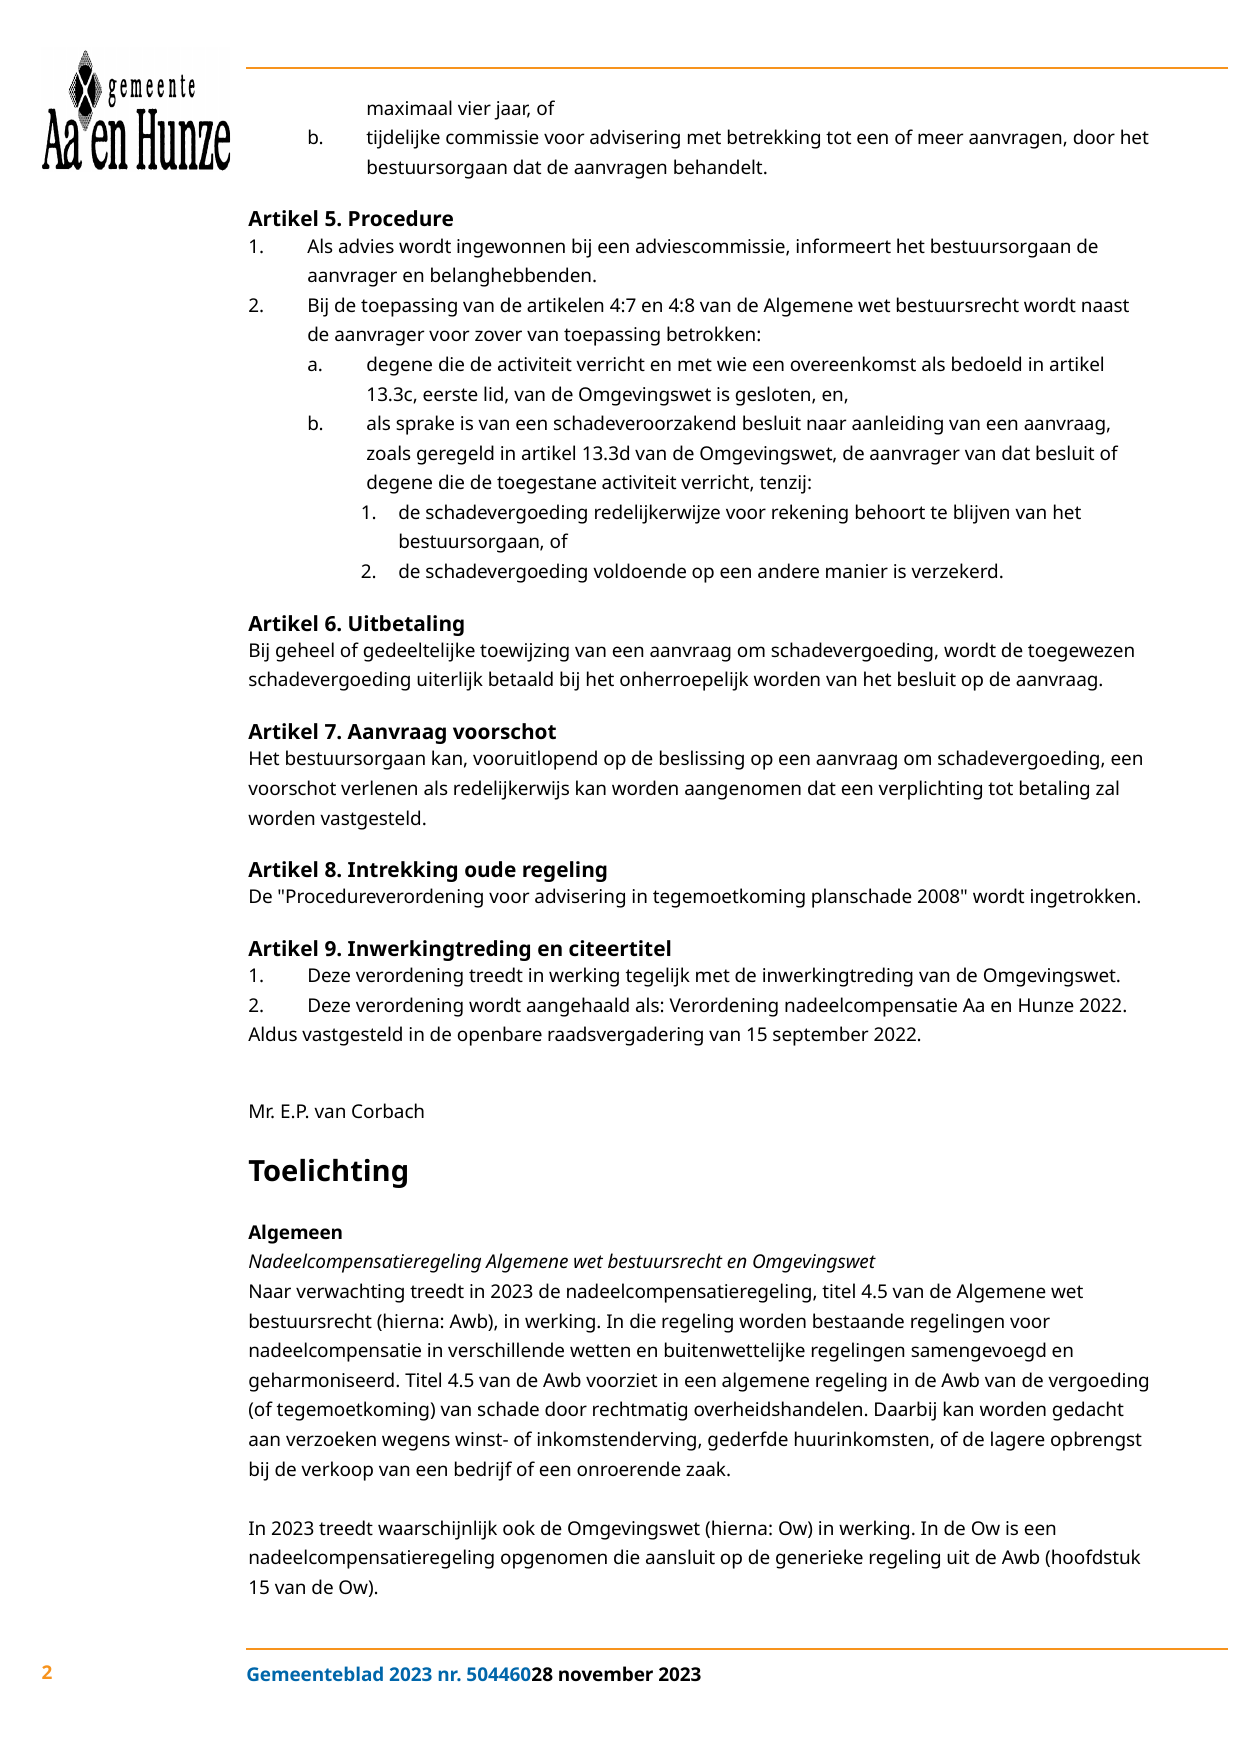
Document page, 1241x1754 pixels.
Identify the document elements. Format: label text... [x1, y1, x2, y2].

list als sprake is van een schadeveroorzakend besluit naar aanleiding van een aanvraag, zoals geregeld in artikel 13.3d van de Omgevingswet, de aanvrager van dat besluit of degene die de toegestane activiteit verricht, tenzij: [307, 410, 1152, 495]
list de schadevergoeding voldoende op een andere manier is verzekerd. [361, 558, 1152, 584]
text Artikel 5. Procedure [248, 204, 1152, 233]
text De "Procedureverordening voor advisering in tegemoetkoming planschade 2008" wordt ingetrokken. [248, 883, 1152, 909]
text Artikel 9. Inwerkingtreding en citeertitel [248, 934, 1152, 962]
list maximaal vier jaar, of [307, 95, 1152, 121]
list Deze verordening treedt in werking tegelijk met de inwerkingtreding van de Omgevingswet. [248, 962, 1152, 988]
list Bij de toepassing van de artikelen 4:7 en 4:8 van de Algemene wet bestuursrecht wordt naast de aanvrager voor zover van toepassing betrokken: [248, 292, 1152, 347]
list degene die de activiteit verricht en met wie een overeenkomst als bedoeld in artikel 13.3c, eerste lid, van de Omgevingswet is gesloten, en, [307, 351, 1152, 406]
list de schadevergoeding redelijkerwijze voor rekening behoort te blijven van het bestuursorgaan, of [361, 499, 1152, 554]
text Aldus vastgesteld in de openbare raadsvergadering van 15 september 2022. [248, 1022, 1152, 1047]
text In 2023 treedt waarschijnlijk ook de Omgevingswet (hierna: Ow) in werking. In de Ow is een nadeelcompensatieregeling opgenomen die aansluit op de generieke regeling uit de Awb (hoofdstuk 15 van de Ow). [248, 1515, 1152, 1600]
text Toelichting [248, 1150, 1152, 1190]
text Artikel 6. Uitbetaling [248, 609, 1152, 637]
text Nadeelcompensatieregeling Algemene wet bestuursrecht en Omgevingswet [248, 1249, 1152, 1274]
text Artikel 8. Intrekking oude regeling [248, 855, 1152, 883]
list tijdelijke commissie voor advisering met betrekking tot een of meer aanvragen, door het bestuursorgaan dat de aanvragen behandelt. [307, 124, 1152, 180]
list Deze verordening wordt aangehaald als: Verordening nadeelcompensatie Aa en Hunze 2022. [248, 992, 1152, 1018]
text Het bestuursorgaan kan, vooruitlopend op de beslissing op een aanvraag om schadevergoeding, een voorschot verlenen als redelijkerwijs kan worden aangenomen dat een verplichting tot betaling zal worden vastgesteld. [248, 746, 1152, 830]
picture [41, 47, 231, 172]
text Naar verwachting treedt in 2023 de nadeelcompensatieregeling, titel 4.5 van de Algemene wet bestuursrecht (hierna: Awb), in werking. In die regeling worden bestaande regelingen voor nadeelcompensatie in verschillende wetten en buitenwettelijke regelingen samengevoegd en geharmoniseerd. Titel 4.5 van de Awb voorziet in een algemene regeling in de Awb van de vergoeding (of tegemoetkoming) van schade door rechtmatig overheidshandelen. Daarbij kan worden gedacht aan verzoeken wegens winst- of inkomstenderving, gederfde huurinkomsten, of de lagere opbrengst bij de verkoop van een bedrijf of een onroerende zaak. [248, 1278, 1152, 1481]
text Artikel 7. Aanvraag voorschot [248, 717, 1152, 746]
text Algemeen [248, 1219, 1152, 1245]
text Bij geheel of gedeeltelijke toewijzing van een aanvraag om schadevergoeding, wordt de toegewezen schadevergoeding uiterlijk betaald bij het onherroepelijk worden van het besluit op de aanvraag. [248, 637, 1152, 692]
list Als advies wordt ingewonnen bij een adviescommissie, informeert het bestuursorgaan de aanvrager en belanghebbenden. [248, 233, 1152, 288]
text Mr. E.P. van Corbach [248, 1099, 1152, 1124]
